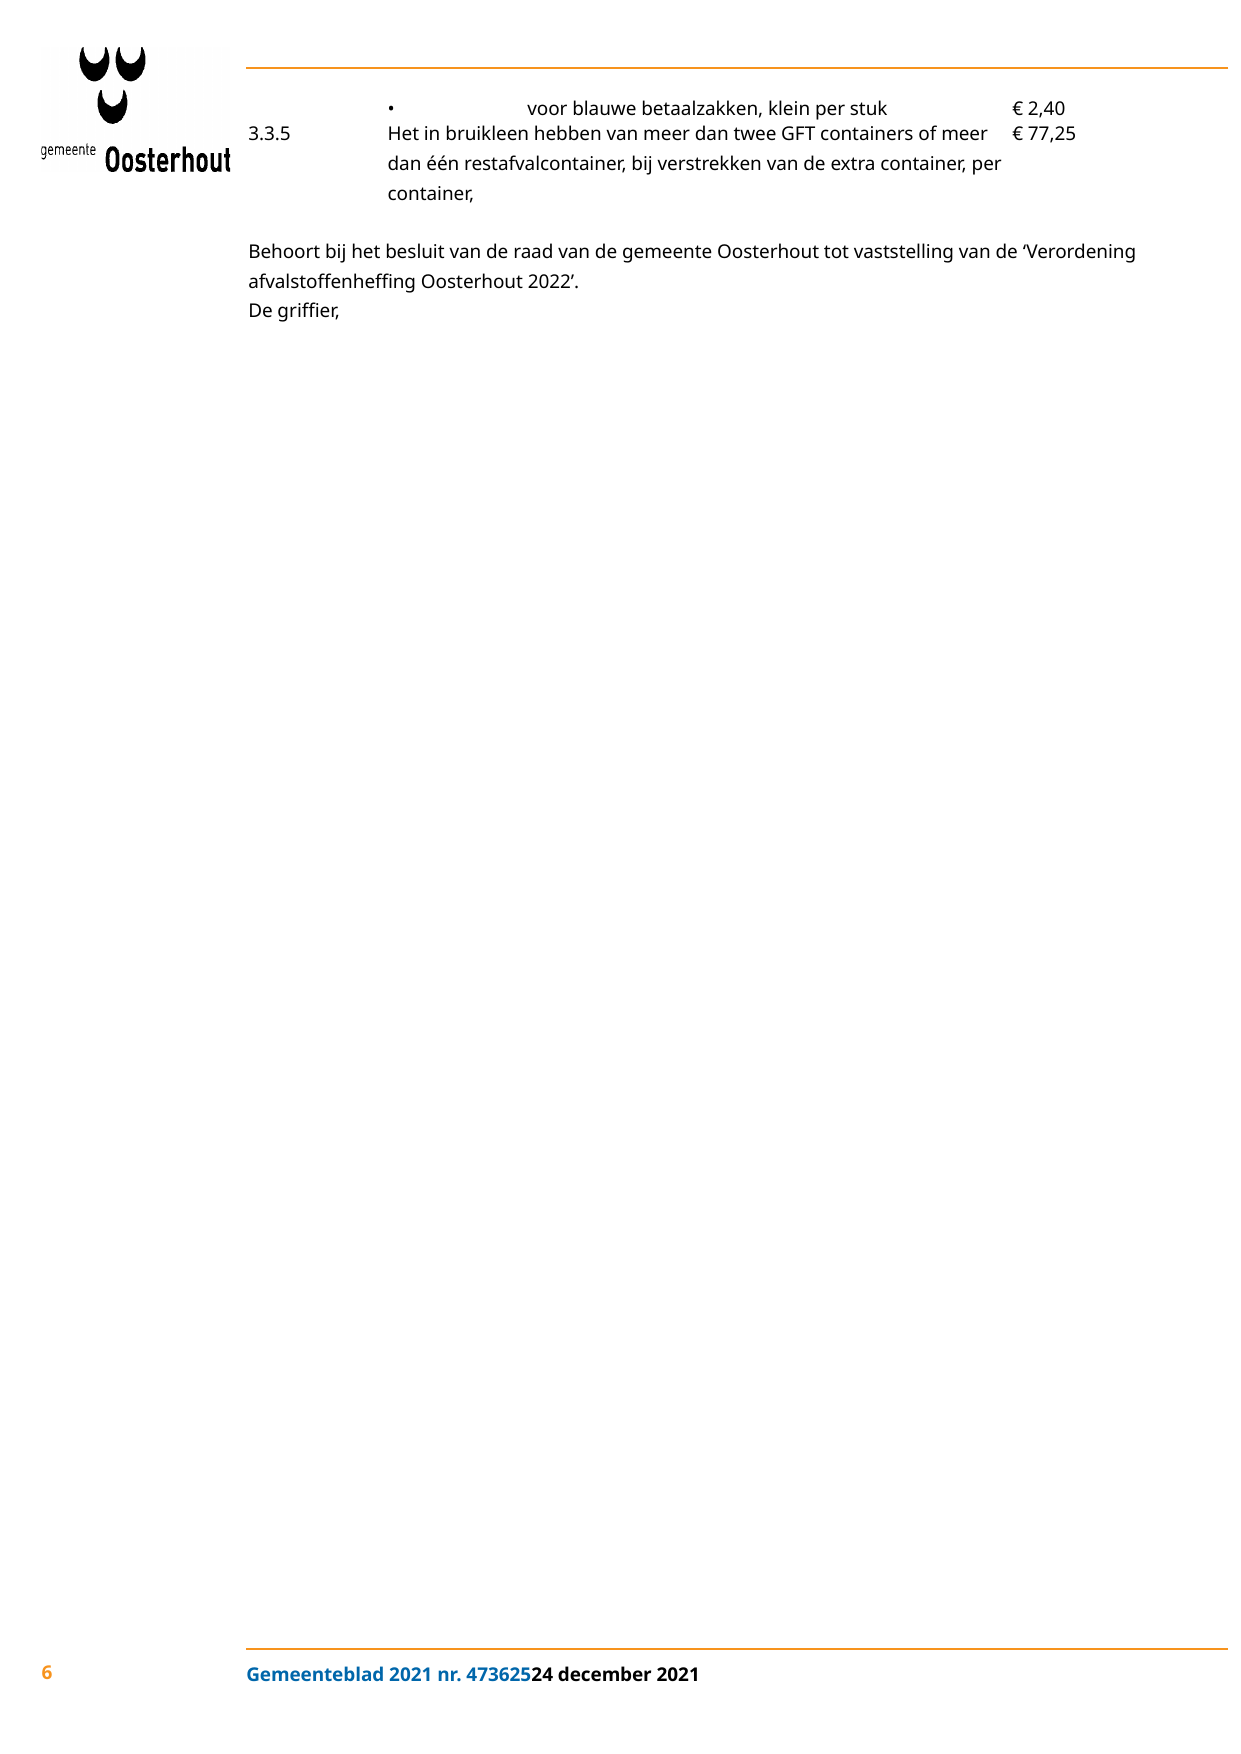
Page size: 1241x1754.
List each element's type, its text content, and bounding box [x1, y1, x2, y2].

table_cell € 77,25 [1012, 121, 1152, 205]
table_cell [248, 95, 387, 121]
text Behoort bij het besluit van de raad van de gemeente Oosterhout tot vaststelling van de ‘Verordening afvalstoffenheffing Oosterhout 2022’. [248, 238, 1152, 293]
table_cell voor blauwe betaalzakken, klein per stuk [527, 95, 1012, 121]
table_cell • [388, 95, 527, 121]
picture [41, 47, 231, 172]
table_cell Het in bruikleen hebben van meer dan twee GFT containers of meer dan één restafvalcontainer, bij verstrekken van de extra container, per container, [388, 121, 1012, 205]
table_cell € 2,40 [1012, 95, 1152, 121]
text De griffier, [248, 297, 1152, 323]
table_cell 3.3.5 [248, 121, 387, 205]
